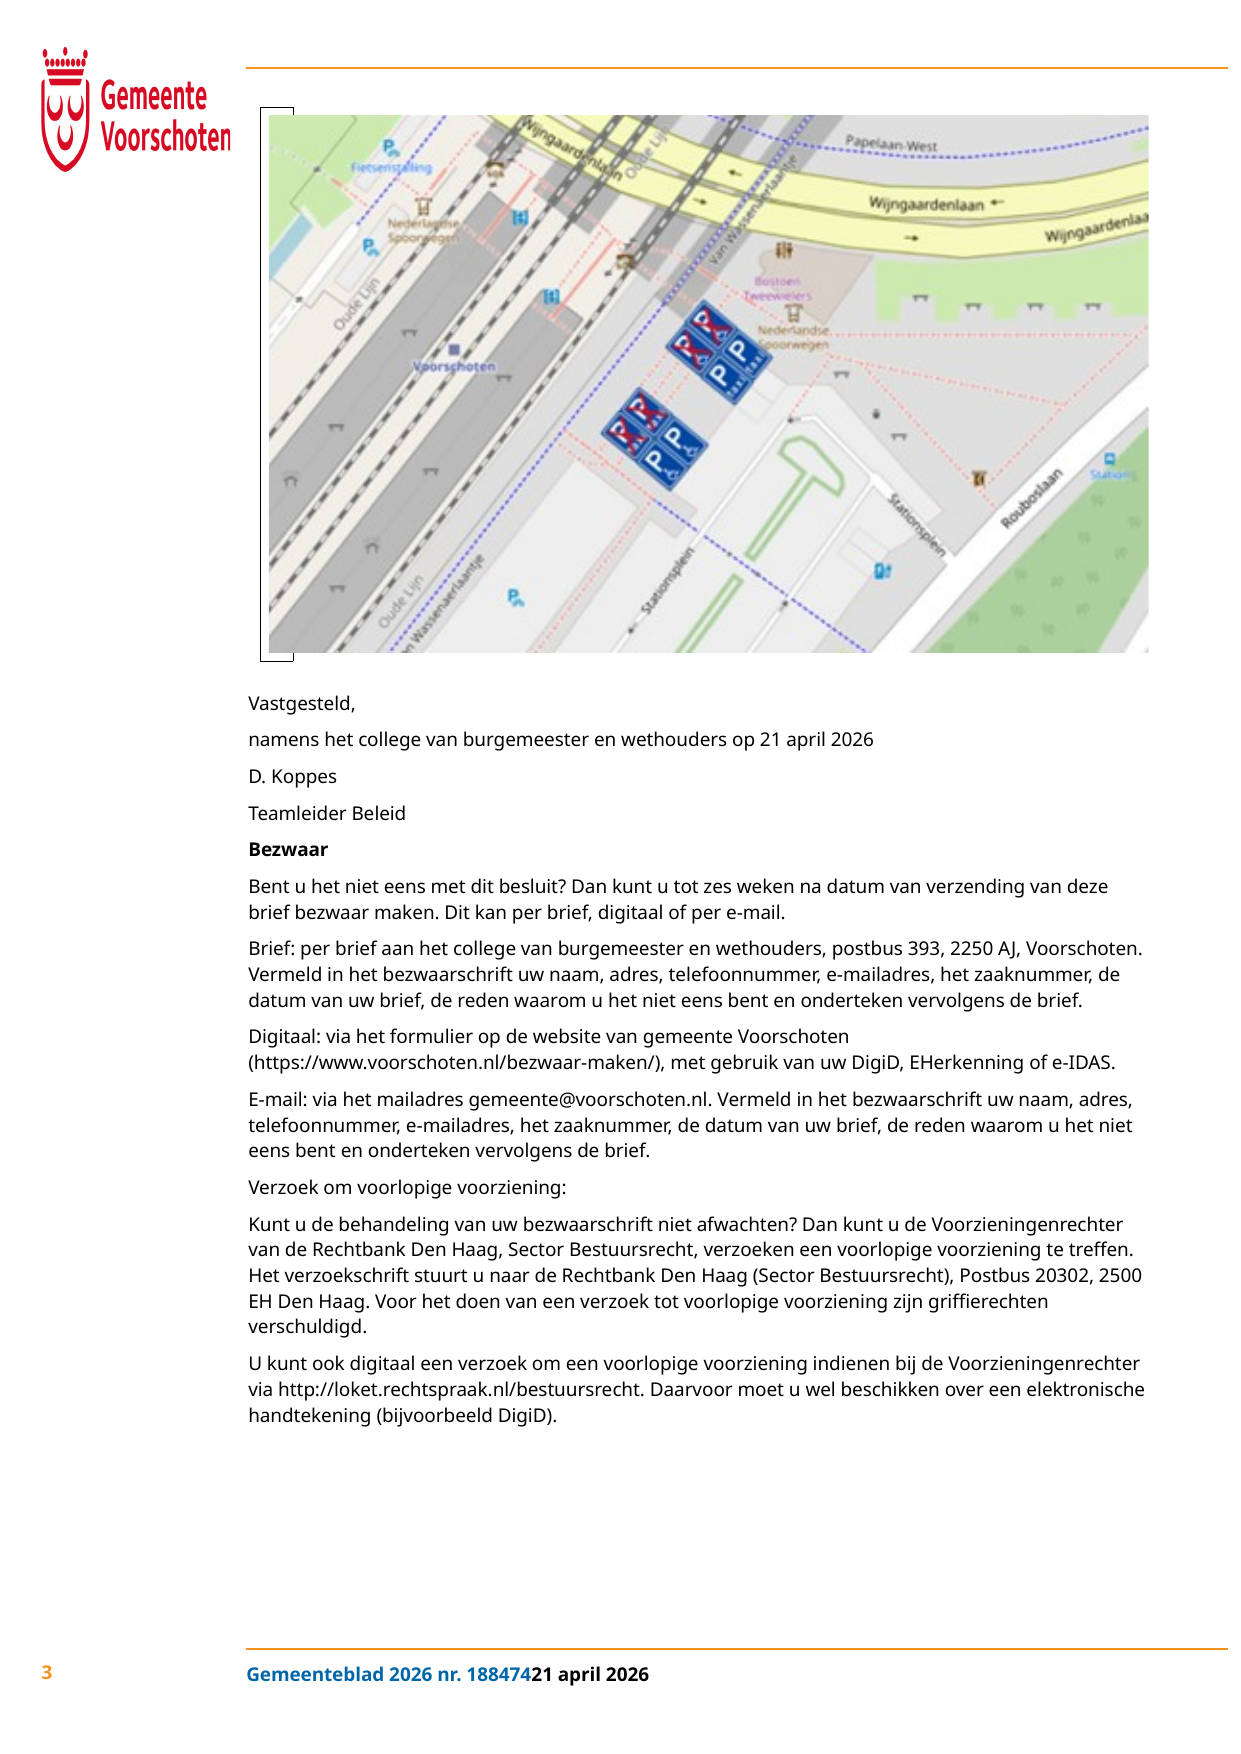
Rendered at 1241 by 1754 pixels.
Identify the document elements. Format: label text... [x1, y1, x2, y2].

text U kunt ook digitaal een verzoek om een voorlopige voorziening indienen bij de Voorzieningenrechter via http://loket.rechtspraak.nl/bestuursrecht. Daarvoor moet u wel beschikken over een elektronische handtekening (bijvoorbeeld DigiD). [248, 1350, 1152, 1428]
picture [41, 47, 231, 172]
picture [268, 115, 1149, 653]
text Digitaal: via het formulier op de website van gemeente Voorschoten (https://www.voorschoten.nl/bezwaar-maken/), met gebruik van uw DigiD, EHerkenning of e-IDAS. [248, 1024, 1152, 1075]
text D. Koppes [248, 763, 1152, 789]
text Bent u het niet eens met dit besluit? Dan kunt u tot zes weken na datum van verzending van deze brief bezwaar maken. Dit kan per brief, digitaal of per e-mail. [248, 873, 1152, 924]
text Vastgesteld, [248, 690, 1152, 716]
text namens het college van burgemeester en wethouders op 21 april 2026 [248, 726, 1152, 752]
text E-mail: via het mailadres gemeente@voorschoten.nl. Vermeld in het bezwaarschrift uw naam, adres, telefoonnummer, e-mailadres, het zaaknummer, de datum van uw brief, de reden waarom u het niet eens bent en onderteken vervolgens de brief. [248, 1086, 1152, 1163]
text Teamleider Beleid [248, 800, 1152, 826]
text Bezwaar [248, 836, 1152, 862]
text Kunt u de behandeling van uw bezwaarschrift niet afwachten? Dan kunt u de Voorzieningenrechter van de Rechtbank Den Haag, Sector Bestuursrecht, verzoeken een voorlopige voorziening te treffen. Het verzoekschrift stuurt u naar de Rechtbank Den Haag (Sector Bestuursrecht), Postbus 20302, 2500 EH Den Haag. Voor het doen van een verzoek tot voorlopige voorziening zijn griffierechten verschuldigd. [248, 1211, 1152, 1339]
text Brief: per brief aan het college van burgemeester en wethouders, postbus 393, 2250 AJ, Voorschoten. Vermeld in het bezwaarschrift uw naam, adres, telefoonnummer, e-mailadres, het zaaknummer, de datum van uw brief, de reden waarom u het niet eens bent en onderteken vervolgens de brief. [248, 936, 1152, 1013]
text Verzoek om voorlopige voorziening: [248, 1174, 1152, 1200]
